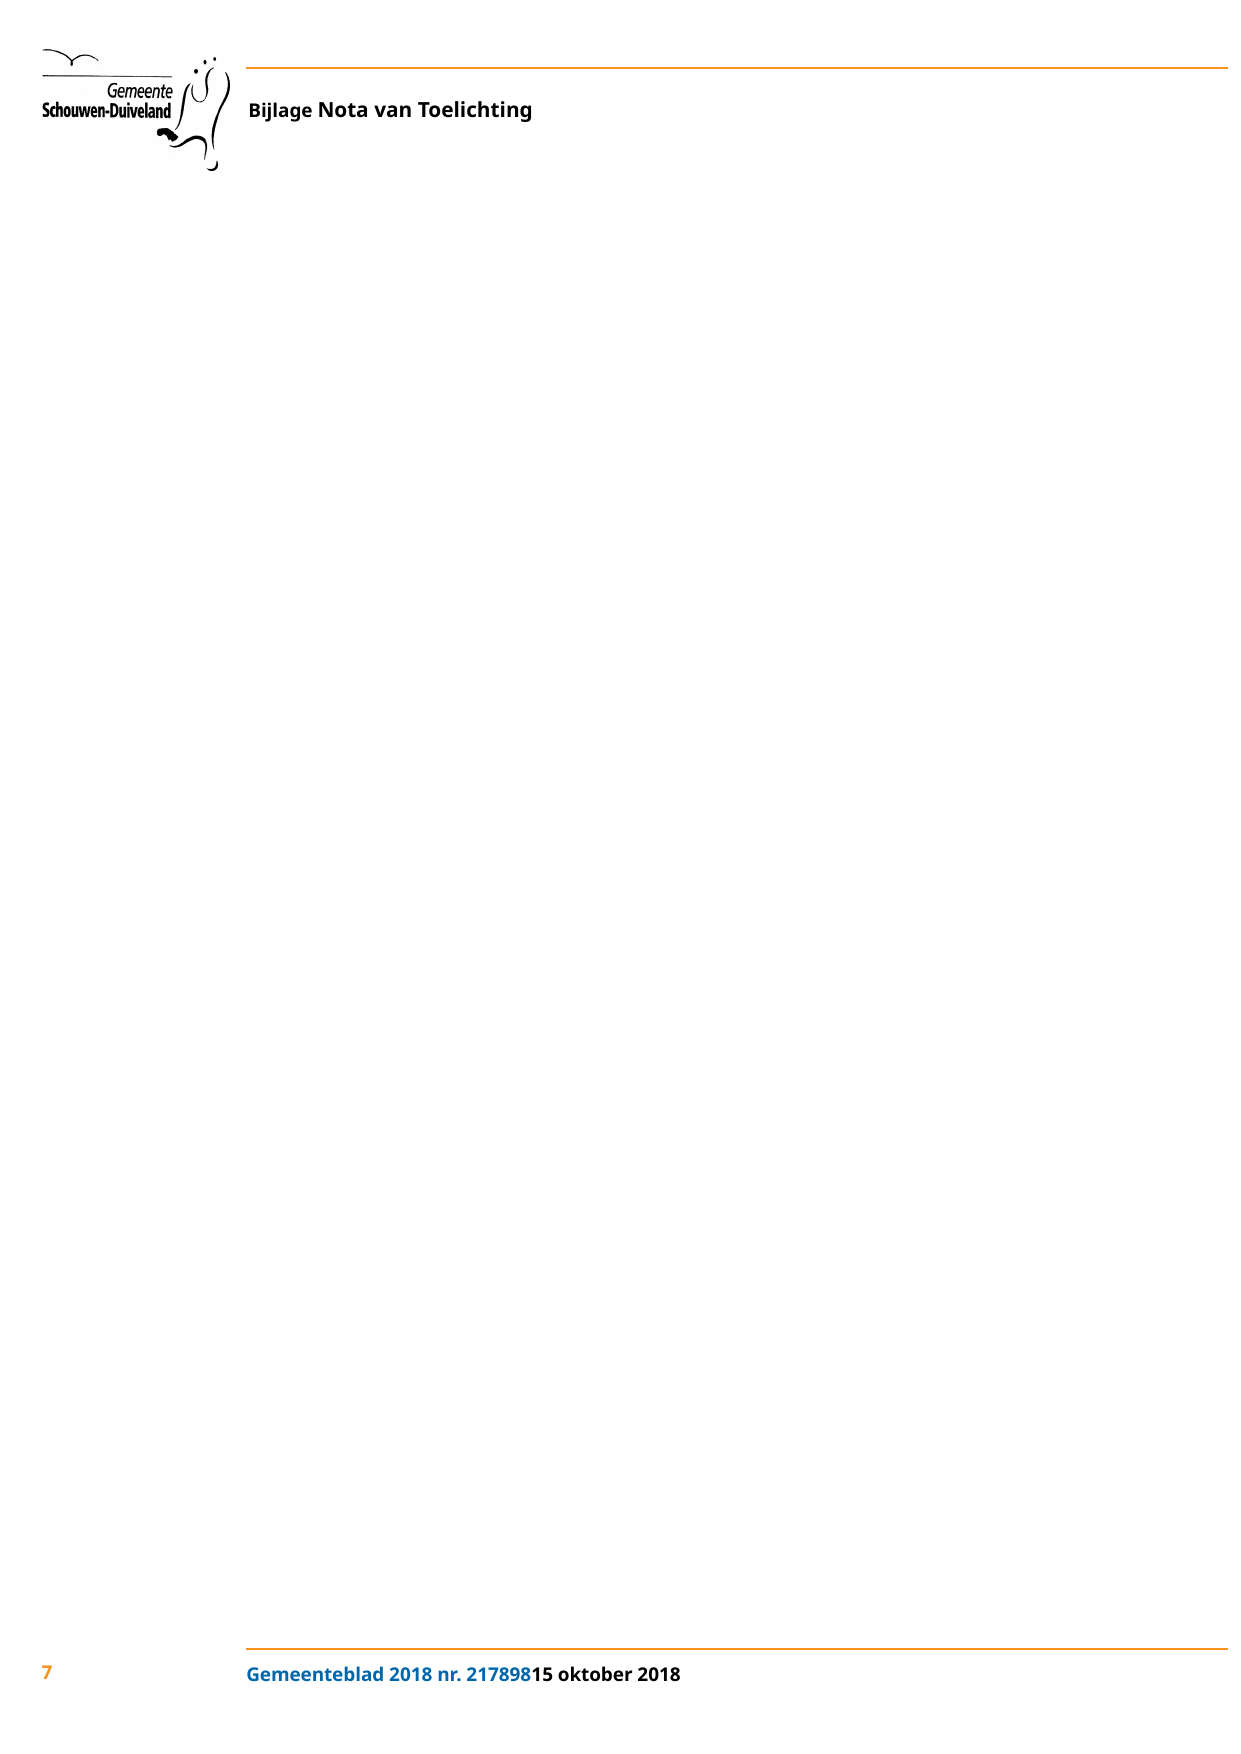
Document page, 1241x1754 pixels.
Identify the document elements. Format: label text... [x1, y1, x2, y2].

picture [41, 47, 231, 172]
text Bijlage Nota van Toelichting [248, 95, 1152, 123]
